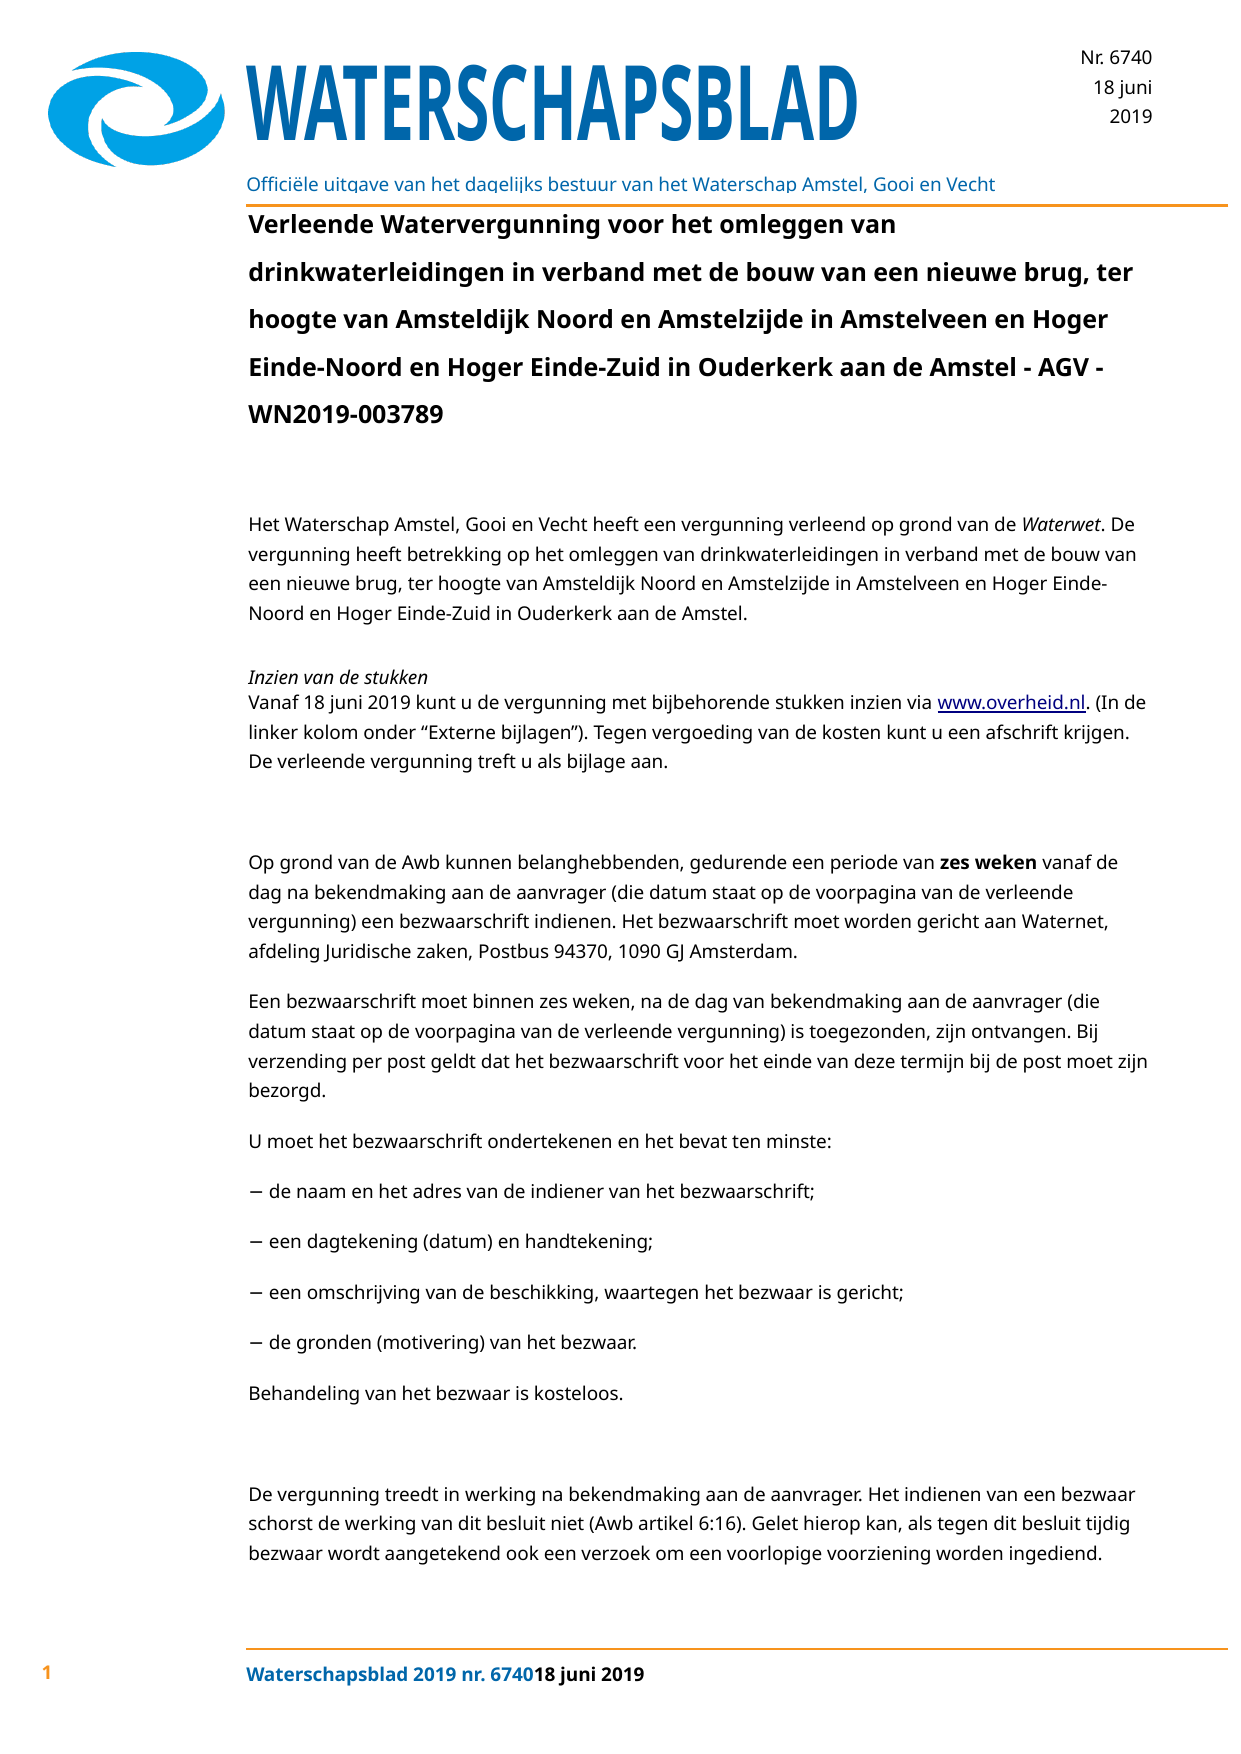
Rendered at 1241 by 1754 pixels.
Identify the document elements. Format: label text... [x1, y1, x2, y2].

text Het Waterschap Amstel, Gooi en Vecht heeft een vergunning verleend op grond van de Waterwet. De vergunning heeft betrekking op het omleggen van drinkwaterleidingen in verband met de bouw van een nieuwe brug, ter hoogte van Amsteldijk Noord en Amstelzijde in Amstelveen en Hoger Einde-Noord en Hoger Einde-Zuid in Ouderkerk aan de Amstel. [248, 511, 1152, 626]
text Verleende Watervergunning voor het omleggen van drinkwaterleidingen in verband met de bouw van een nieuwe brug, ter hoogte van Amsteldijk Noord en Amstelzijde in Amstelveen en Hoger Einde-Noord en Hoger Einde-Zuid in Ouderkerk aan de Amstel - AGV - WN2019-003789 [248, 207, 1152, 431]
text Een bezwaarschrift moet binnen zes weken, na de dag van bekendmaking aan de aanvrager (die datum staat op de voorpagina van de verleende vergunning) is toegezonden, zijn ontvangen. Bij verzending per post geldt dat het bezwaarschrift voor het einde van deze termijn bij de post moet zijn bezorgd. [248, 989, 1152, 1103]
text − een omschrijving van de beschikking, waartegen het bezwaar is gericht; [248, 1279, 1152, 1305]
text U moet het bezwaarschrift ondertekenen en het bevat ten minste: [248, 1128, 1152, 1154]
text − de naam en het adres van de indiener van het bezwaarschrift; [248, 1178, 1152, 1204]
text Op grond van de Awb kunnen belanghebbenden, gedurende een periode van zes weken vanaf de dag na bekendmaking aan de aanvrager (die datum staat op de voorpagina van de verleende vergunning) een bezwaarschrift indienen. Het bezwaarschrift moet worden gericht aan Waternet, afdeling Juridische zaken, Postbus 94370, 1090 GJ Amsterdam. [248, 849, 1152, 964]
text De vergunning treedt in werking na bekendmaking aan de aanvrager. Het indienen van een bezwaar schorst de werking van dit besluit niet (Awb artikel 6:16). Gelet hierop kan, als tegen dit besluit tijdig bezwaar wordt aangetekend ook een verzoek om een voorlopige voorziening worden ingediend. [248, 1481, 1152, 1566]
text Vanaf 18 juni 2019 kunt u de vergunning met bijbehorende stukken inzien via www.overheid.nl. (In de linker kolom onder “Externe bijlagen”). Tegen vergoeding van de kosten kunt u een afschrift krijgen. De verleende vergunning treft u als bijlage aan. [248, 689, 1152, 774]
text Inzien van de stukken [248, 664, 1152, 689]
text − de gronden (motivering) van het bezwaar. [248, 1329, 1152, 1355]
picture [41, 47, 231, 172]
text − een dagtekening (datum) en handtekening; [248, 1229, 1152, 1254]
text Behandeling van het bezwaar is kosteloos. [248, 1380, 1152, 1406]
